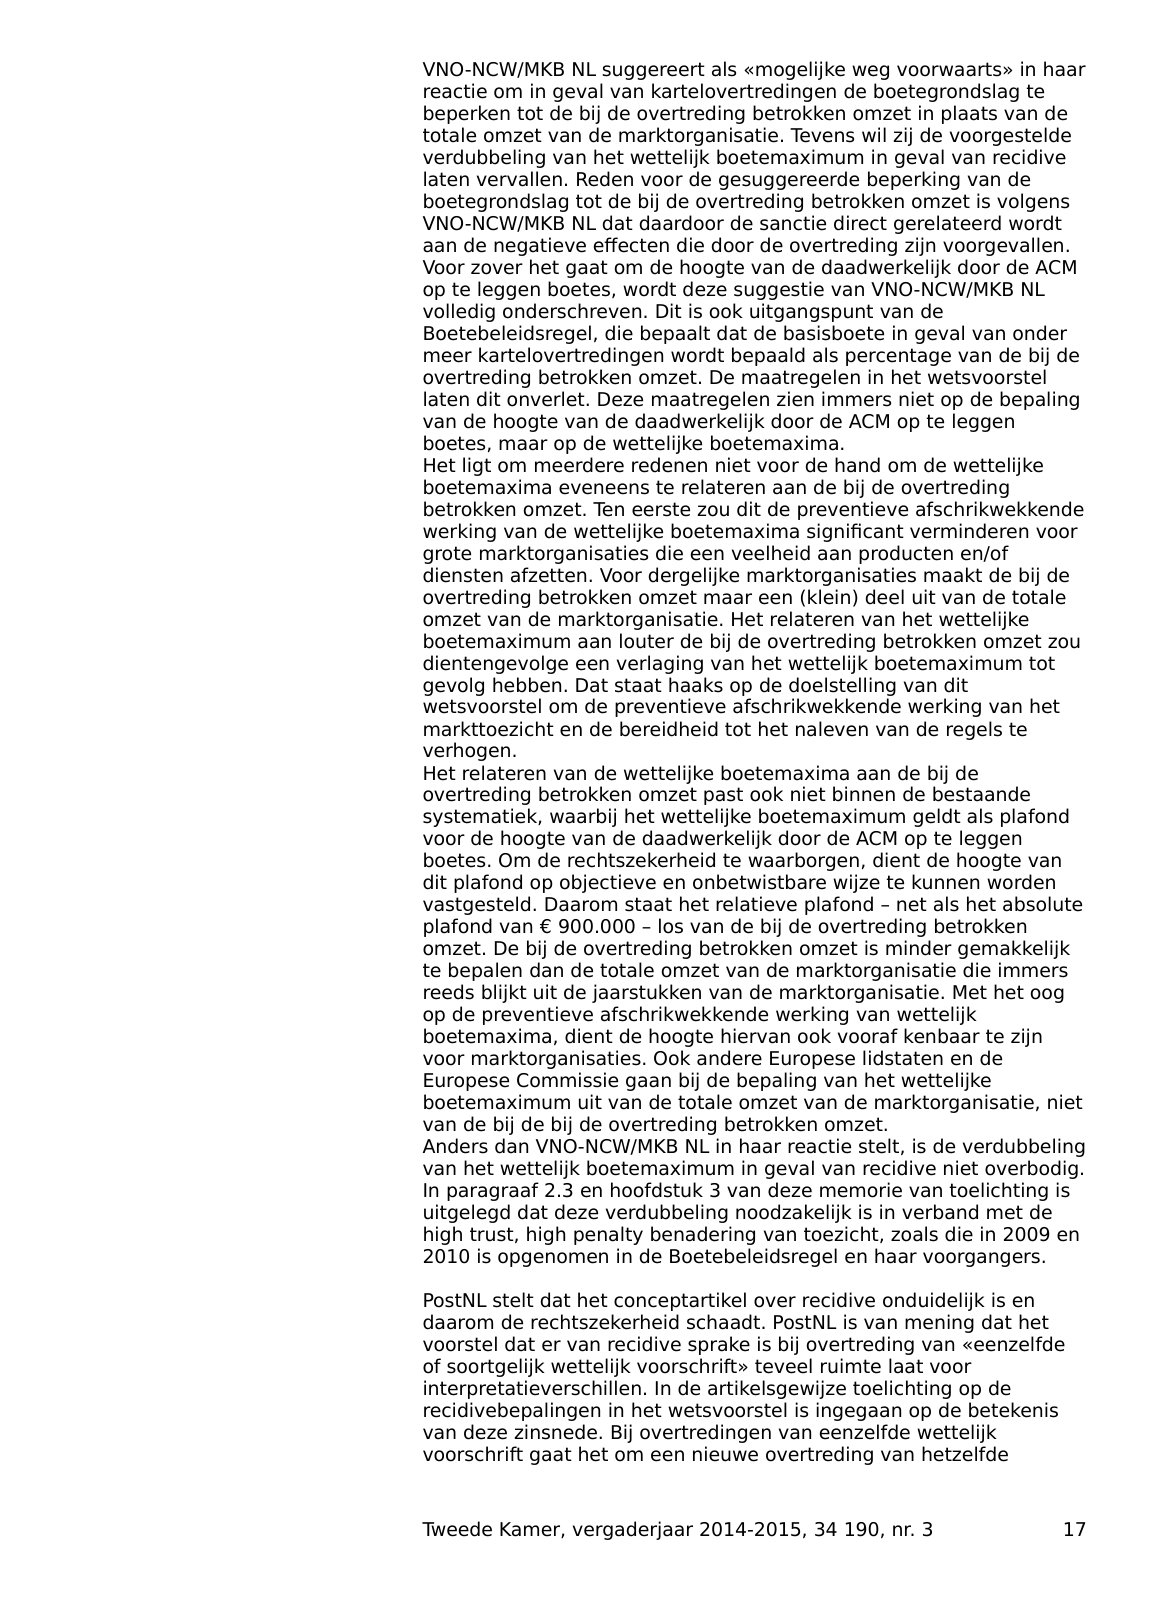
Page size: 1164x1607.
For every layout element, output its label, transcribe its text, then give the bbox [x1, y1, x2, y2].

text Anders dan VNO-NCW/MKB NL in haar reactie stelt, is de verdubbeling van het wettelijk boetemaximum in geval van recidive niet overbodig. In paragraaf 2.3 en hoofdstuk 3 van deze memorie van toelichting is uitgelegd dat deze verdubbeling noodzakelijk is in verband met de high trust, high penalty benadering van toezicht, zoals die in 2009 en 2010 is opgenomen in de Boetebeleidsregel en haar voorgangers. [422, 1136, 1087, 1268]
text PostNL stelt dat het conceptartikel over recidive onduidelijk is en daarom de rechtszekerheid schaadt. PostNL is van mening dat het voorstel dat er van recidive sprake is bij overtreding van «eenzelfde of soortgelijk wettelijk voorschrift» teveel ruimte laat voor interpretatieverschillen. In de artikelsgewijze toelichting op de recidivebepalingen in het wetsvoorstel is ingegaan op de betekenis van deze zinsnede. Bij overtredingen van eenzelfde wettelijk voorschrift gaat het om een nieuwe overtreding van hetzelfde [422, 1290, 1087, 1466]
text Het ligt om meerdere redenen niet voor de hand om de wettelijke boetemaxima eveneens te relateren aan de bij de overtreding betrokken omzet. Ten eerste zou dit de preventieve afschrikwekkende werking van de wettelijke boetemaxima significant verminderen voor grote marktorganisaties die een veelheid aan producten en/of diensten afzetten. Voor dergelijke marktorganisaties maakt de bij de overtreding betrokken omzet maar een (klein) deel uit van de totale omzet van de marktorganisatie. Het relateren van het wettelijke boetemaximum aan louter de bij de overtreding betrokken omzet zou dientengevolge een verlaging van het wettelijk boetemaximum tot gevolg hebben. Dat staat haaks op de doelstelling van dit wetsvoorstel om de preventieve afschrikwekkende werking van het markttoezicht en de bereidheid tot het naleven van de regels te verhogen. [422, 455, 1087, 762]
text Het relateren van de wettelijke boetemaxima aan de bij de overtreding betrokken omzet past ook niet binnen de bestaande systematiek, waarbij het wettelijke boetemaximum geldt als plafond voor de hoogte van de daadwerkelijk door de ACM op te leggen boetes. Om de rechtszekerheid te waarborgen, dient de hoogte van dit plafond op objectieve en onbetwistbare wijze te kunnen worden vastgesteld. Daarom staat het relatieve plafond – net als het absolute plafond van € 900.000 – los van de bij de overtreding betrokken omzet. De bij de overtreding betrokken omzet is minder gemakkelijk te bepalen dan de totale omzet van de marktorganisatie die immers reeds blijkt uit de jaarstukken van de marktorganisatie. Met het oog op de preventieve afschrikwekkende werking van wettelijk boetemaxima, dient de hoogte hiervan ook vooraf kenbaar te zijn voor marktorganisaties. Ook andere Europese lidstaten en de Europese Commissie gaan bij de bepaling van het wettelijke boetemaximum uit van de totale omzet van de marktorganisatie, niet van de bij de bij de overtreding betrokken omzet. [422, 762, 1087, 1136]
text VNO-NCW/MKB NL suggereert als «mogelijke weg voorwaarts» in haar reactie om in geval van kartelovertredingen de boetegrondslag te beperken tot de bij de overtreding betrokken omzet in plaats van de totale omzet van de marktorganisatie. Tevens wil zij de voorgestelde verdubbeling van het wettelijk boetemaximum in geval van recidive laten vervallen. Reden voor de gesuggereerde beperking van de boetegrondslag tot de bij de overtreding betrokken omzet is volgens VNO-NCW/MKB NL dat daardoor de sanctie direct gerelateerd wordt aan de negatieve effecten die door de overtreding zijn voorgevallen. Voor zover het gaat om de hoogte van de daadwerkelijk door de ACM op te leggen boetes, wordt deze suggestie van VNO-NCW/MKB NL volledig onderschreven. Dit is ook uitgangspunt van de Boetebeleidsregel, die bepaalt dat de basisboete in geval van onder meer kartelovertredingen wordt bepaald als percentage van de bij de overtreding betrokken omzet. De maatregelen in het wetsvoorstel laten dit onverlet. Deze maatregelen zien immers niet op de bepaling van de hoogte van de daadwerkelijk door de ACM op te leggen boetes, maar op de wettelijke boetemaxima. [422, 59, 1087, 455]
